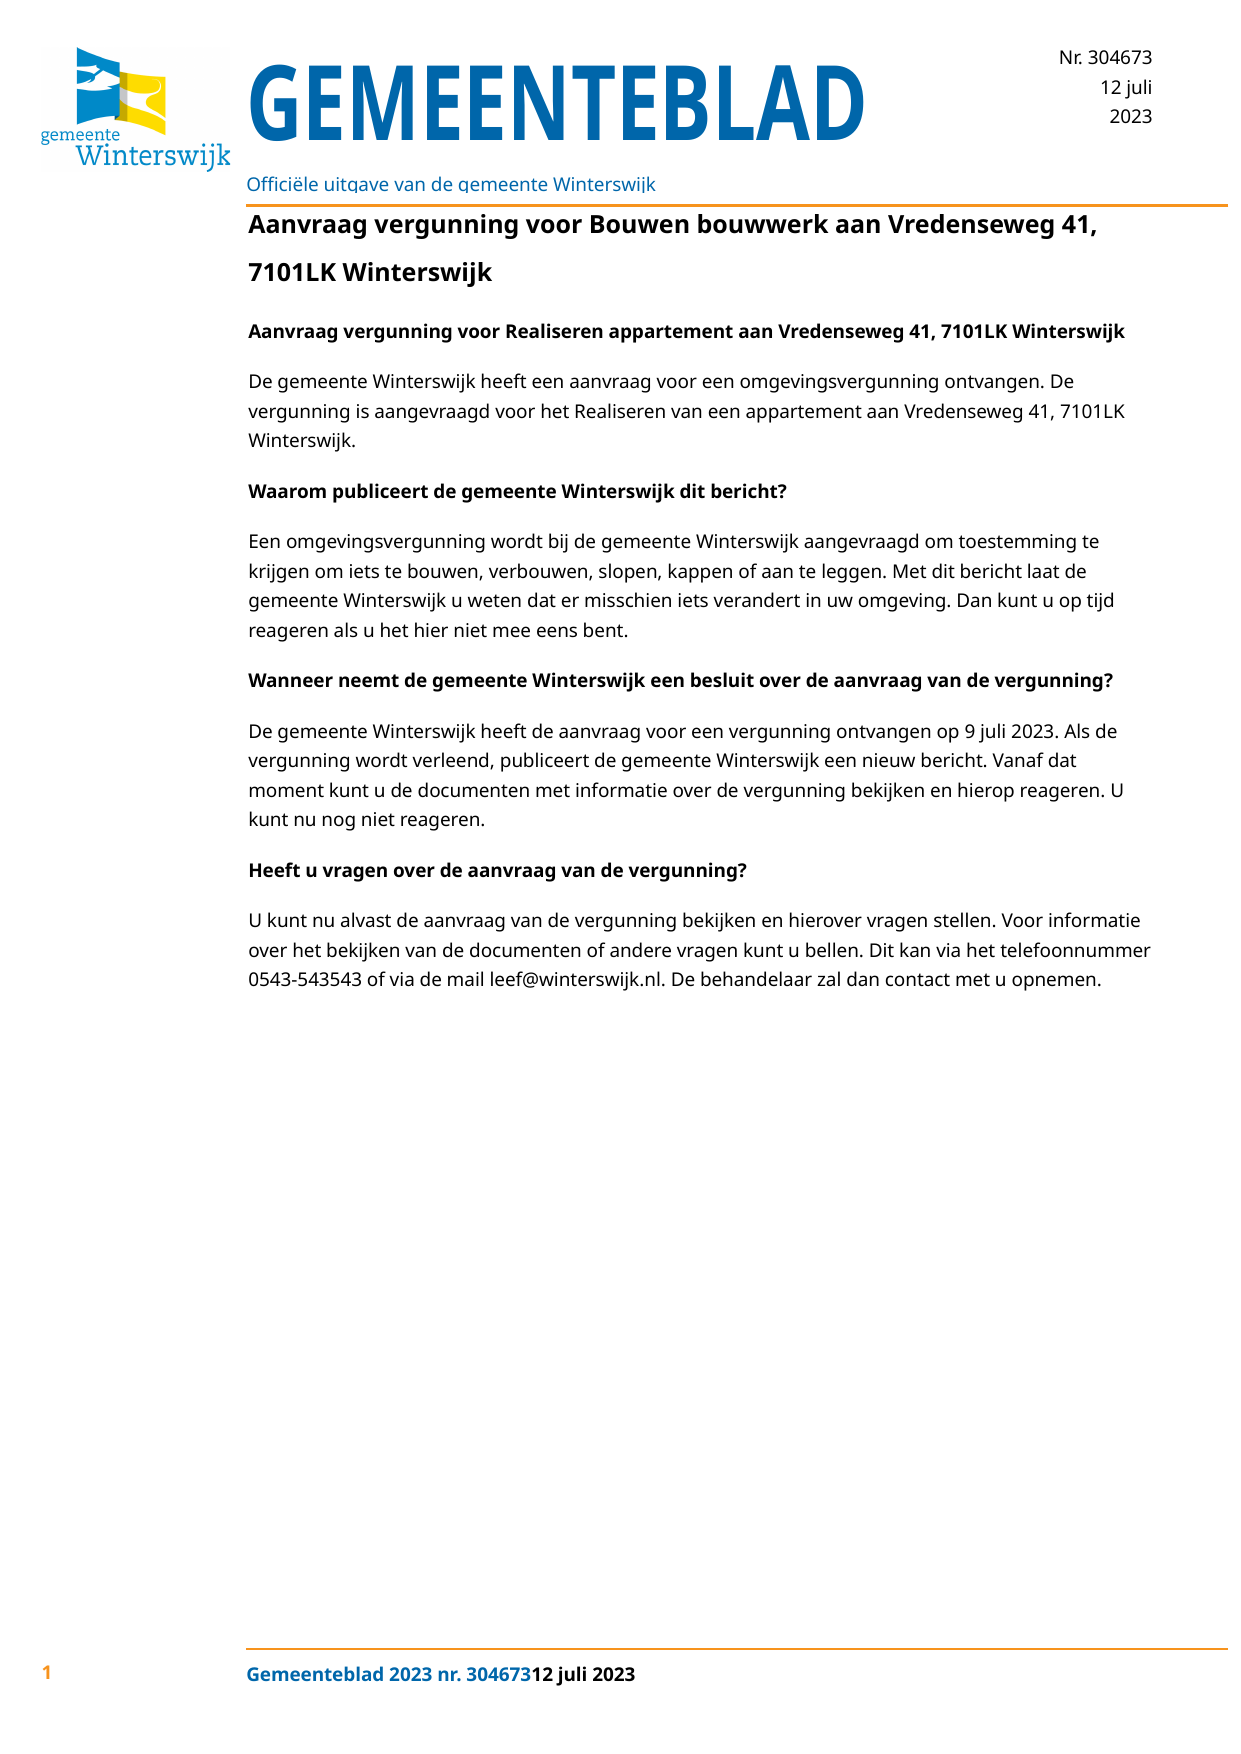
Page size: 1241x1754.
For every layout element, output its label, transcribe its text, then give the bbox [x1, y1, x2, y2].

text Wanneer neemt de gemeente Winterswijk een besluit over de aanvraag van de vergunning? [248, 667, 1152, 693]
text Waarom publiceert de gemeente Winterswijk dit bericht? [248, 478, 1152, 504]
text De gemeente Winterswijk heeft een aanvraag voor een omgevingsvergunning ontvangen. De vergunning is aangevraagd voor het Realiseren van een appartement aan Vredenseweg 41, 7101LK Winterswijk. [248, 368, 1152, 453]
text U kunt nu alvast de aanvraag van de vergunning bekijken en hierover vragen stellen. Voor informatie over het bekijken van de documenten of andere vragen kunt u bellen. Dit kan via het telefoonnummer 0543-543543 of via de mail leef@winterswijk.nl. De behandelaar zal dan contact met u opnemen. [248, 907, 1152, 992]
text Een omgevingsvergunning wordt bij de gemeente Winterswijk aangevraagd om toestemming te krijgen om iets te bouwen, verbouwen, slopen, kappen of aan te leggen. Met dit bericht laat de gemeente Winterswijk u weten dat er misschien iets verandert in uw omgeving. Dan kunt u op tijd reageren als u het hier niet mee eens bent. [248, 528, 1152, 643]
picture [225, 153, 231, 162]
text De gemeente Winterswijk heeft de aanvraag voor een vergunning ontvangen op 9 juli 2023. Als de vergunning wordt verleend, publiceert de gemeente Winterswijk een nieuw bericht. Vanaf dat moment kunt u de documenten met informatie over de vergunning bekijken en hierop reageren. U kunt nu nog niet reageren. [248, 718, 1152, 832]
text Aanvraag vergunning voor Bouwen bouwwerk aan Vredenseweg 41, 7101LK Winterswijk [248, 207, 1152, 288]
picture [41, 47, 231, 172]
text Aanvraag vergunning voor Realiseren appartement aan Vredenseweg 41, 7101LK Winterswijk [248, 318, 1152, 344]
text Heeft u vragen over de aanvraag van de vergunning? [248, 857, 1152, 883]
